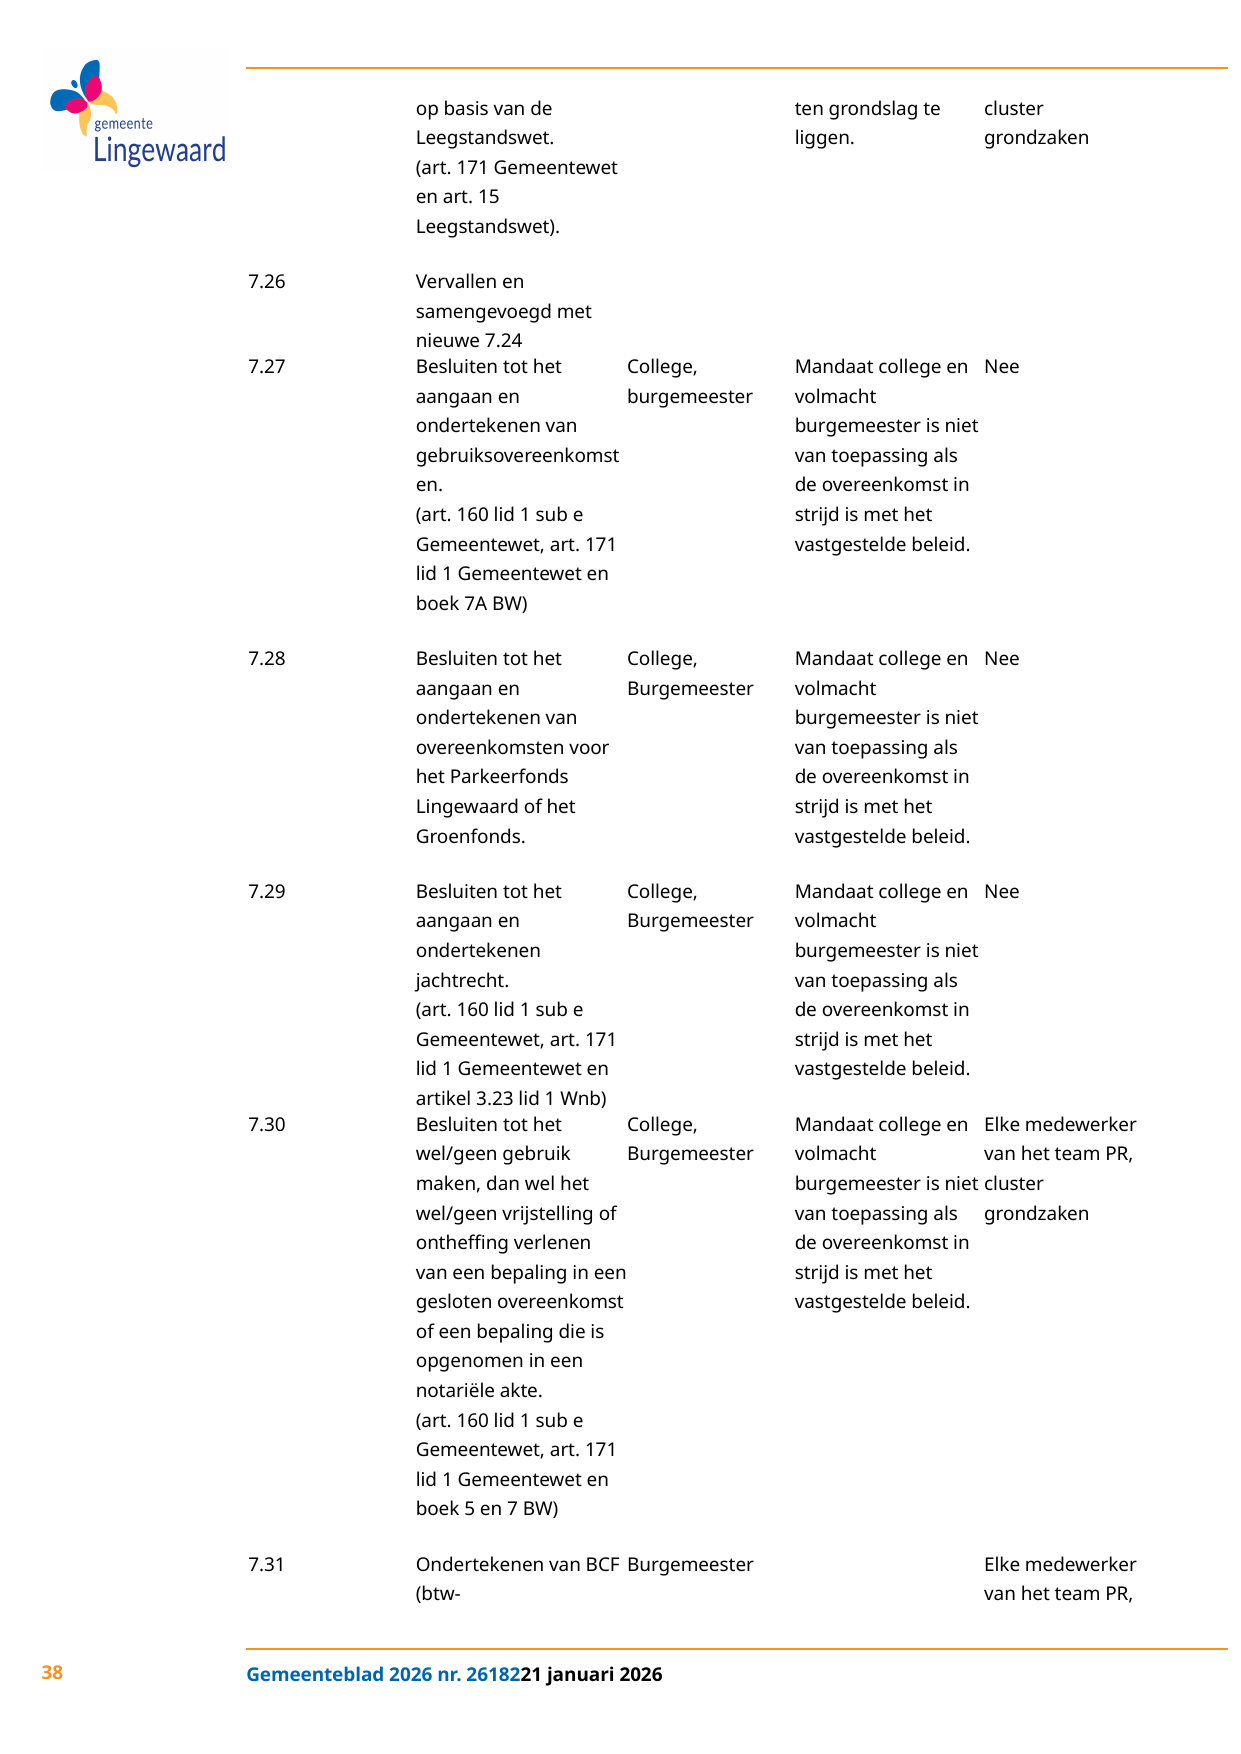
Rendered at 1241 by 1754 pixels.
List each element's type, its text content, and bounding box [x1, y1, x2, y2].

table_cell College, burgemeester [627, 353, 794, 645]
table_cell Mandaat college en volmacht burgemeester is niet van toepassing als de overeenkomst in strijd is met het vastgestelde beleid. [795, 645, 984, 878]
table_cell Besluiten tot het aangaan en ondertekenen van overeenkomsten voor het Parkeerfonds Lingewaard of het Groenfonds. [416, 645, 627, 878]
table_cell College, Burgemeester [627, 645, 794, 878]
table_cell Mandaat college en volmacht burgemeester is niet van toepassing als de overeenkomst in strijd is met het vastgestelde beleid. [795, 353, 984, 645]
table_cell Mandaat college en volmacht burgemeester is niet van toepassing als de overeenkomst in strijd is met het vastgestelde beleid. [795, 878, 984, 1111]
table_cell Elke medewerker van het team PR, [984, 1551, 1152, 1606]
table_cell 7.28 [248, 645, 416, 878]
picture [41, 47, 231, 172]
table_cell ten grondslag te liggen. [795, 95, 984, 268]
table_cell 7.30 [248, 1111, 416, 1551]
table_cell [248, 95, 416, 268]
table_cell College, Burgemeester [627, 1111, 794, 1551]
table_cell Besluiten tot het aangaan en ondertekenen van gebruiksovereenkomsten. (art. 160 lid 1 sub e Gemeentewet, art. 171 lid 1 Gemeentewet en boek 7A BW) [416, 353, 627, 645]
table_cell Ondertekenen van BCF (btw- [416, 1551, 627, 1606]
table_cell Nee [984, 645, 1152, 878]
table_cell Besluiten tot het wel/geen gebruik maken, dan wel het wel/geen vrijstelling of ontheffing verlenen van een bepaling in een gesloten overeenkomst of een bepaling die is opgenomen in een notariële akte. (art. 160 lid 1 sub e Gemeentewet, art. 171 lid 1 Gemeentewet en boek 5 en 7 BW) [416, 1111, 627, 1551]
table_cell [984, 269, 1152, 353]
table_cell 7.26 [248, 269, 416, 353]
table_cell [627, 269, 794, 353]
table_cell cluster grondzaken [984, 95, 1152, 268]
table_cell [795, 1551, 984, 1606]
table_cell College, Burgemeester [627, 878, 794, 1111]
table_cell Besluiten tot het aangaan en ondertekenen jachtrecht. (art. 160 lid 1 sub e Gemeentewet, art. 171 lid 1 Gemeentewet en artikel 3.23 lid 1 Wnb) [416, 878, 627, 1111]
table_cell Burgemeester [627, 1551, 794, 1606]
table_cell Vervallen en samengevoegd met nieuwe 7.24 [416, 269, 627, 353]
table_cell Nee [984, 353, 1152, 645]
table_cell [795, 269, 984, 353]
table_cell Mandaat college en volmacht burgemeester is niet van toepassing als de overeenkomst in strijd is met het vastgestelde beleid. [795, 1111, 984, 1551]
table_cell op basis van de Leegstandswet. (art. 171 Gemeentewet en art. 15 Leegstandswet). [416, 95, 627, 268]
table_cell Elke medewerker van het team PR, cluster grondzaken [984, 1111, 1152, 1551]
table_cell 7.29 [248, 878, 416, 1111]
table_cell [627, 95, 794, 268]
table_cell Nee [984, 878, 1152, 1111]
table_cell 7.27 [248, 353, 416, 645]
table_cell 7.31 [248, 1551, 416, 1606]
